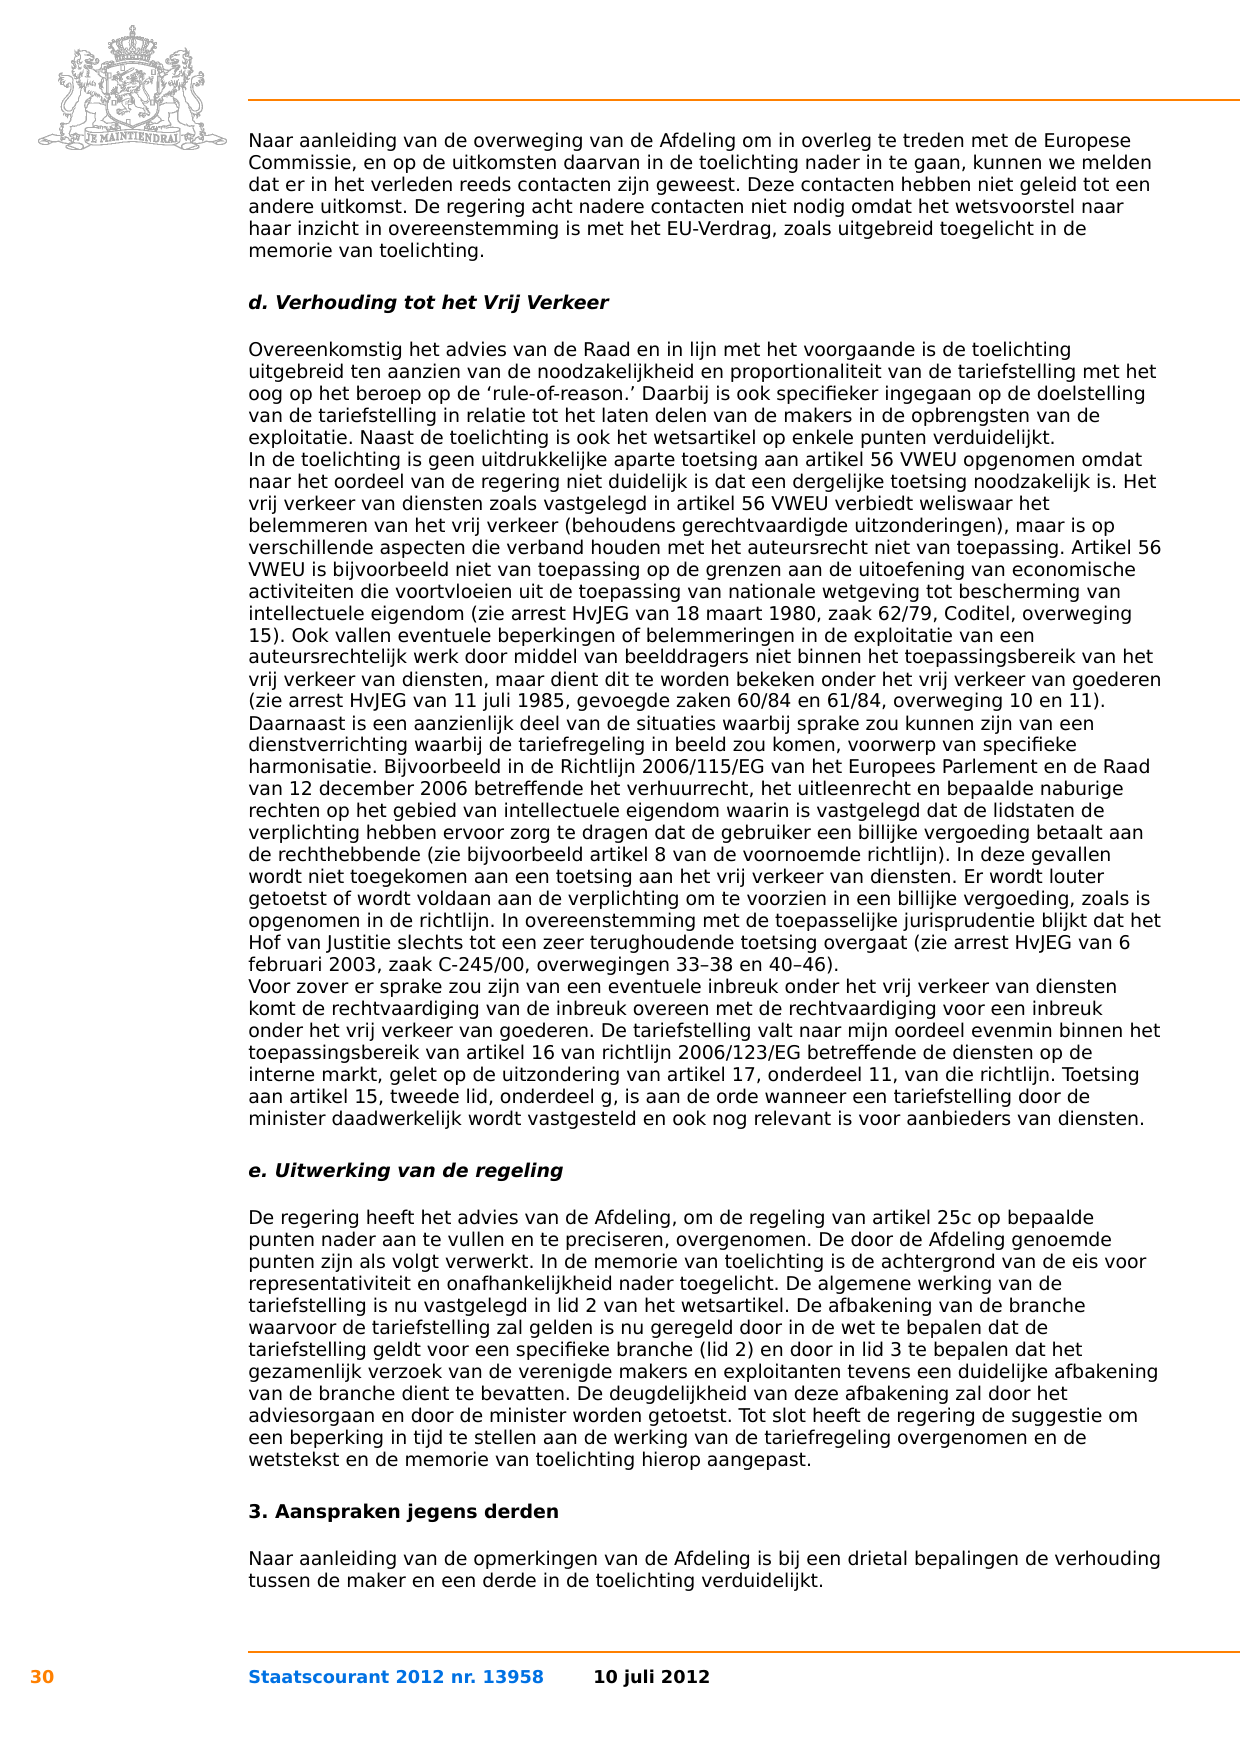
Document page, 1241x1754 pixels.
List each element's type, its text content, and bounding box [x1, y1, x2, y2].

text Overeenkomstig het advies van de Raad en in lijn met het voorgaande is de toelichting uitgebreid ten aanzien van de noodzakelijkheid en proportionaliteit van de tariefstelling met het oog op het beroep op de ‘rule-of-reason.’ Daarbij is ook specifieker ingegaan op de doelstelling van de tariefstelling in relatie tot het laten delen van de makers in de opbrengsten van de exploitatie. Naast de toelichting is ook het wetsartikel op enkele punten verduidelijkt. [248, 339, 1163, 449]
text Voor zover er sprake zou zijn van een eventuele inbreuk onder het vrij verkeer van diensten komt de rechtvaardiging van de inbreuk overeen met de rechtvaardiging voor een inbreuk onder het vrij verkeer van goederen. De tariefstelling valt naar mijn oordeel evenmin binnen het toepassingsbereik van artikel 16 van richtlijn 2006/123/EG betreffende de diensten op de interne markt, gelet op de uitzondering van artikel 17, onderdeel 11, van die richtlijn. Toetsing aan artikel 15, tweede lid, onderdeel g, is aan de orde wanneer een tariefstelling door de minister daadwerkelijk wordt vastgesteld en ook nog relevant is voor aanbieders van diensten. [248, 976, 1163, 1130]
subtitle e. Uitwerking van de regeling [248, 1160, 1163, 1182]
text Naar aanleiding van de opmerkingen van de Afdeling is bij een drietal bepalingen de verhouding tussen de maker en een derde in de toelichting verduidelijkt. [248, 1548, 1163, 1592]
text Daarnaast is een aanzienlijk deel van de situaties waarbij sprake zou kunnen zijn van een dienstverrichting waarbij de tariefregeling in beeld zou komen, voorwerp van specifieke harmonisatie. Bijvoorbeeld in de Richtlijn 2006/115/EG van het Europees Parlement en de Raad van 12 december 2006 betreffende het verhuurrecht, het uitleenrecht en bepaalde naburige rechten op het gebied van intellectuele eigendom waarin is vastgelegd dat de lidstaten de verplichting hebben ervoor zorg te dragen dat de gebruiker een billijke vergoeding betaalt aan de rechthebbende (zie bijvoorbeeld artikel 8 van de voornoemde richtlijn). In deze gevallen wordt niet toegekomen aan een toetsing aan het vrij verkeer van diensten. Er wordt louter getoetst of wordt voldaan aan de verplichting om te voorzien in een billijke vergoeding, zoals is opgenomen in de richtlijn. In overeenstemming met de toepasselijke jurisprudentie blijkt dat het Hof van Justitie slechts tot een zeer terughoudende toetsing overgaat (zie arrest HvJEG van 6 februari 2003, zaak C-245/00, overwegingen 33–38 en 40–46). [248, 712, 1163, 976]
text De regering heeft het advies van de Afdeling, om de regeling van artikel 25c op bepaalde punten nader aan te vullen en te preciseren, overgenomen. De door de Afdeling genoemde punten zijn als volgt verwerkt. In de memorie van toelichting is de achtergrond van de eis voor representativiteit en onafhankelijkheid nader toegelicht. De algemene werking van de tariefstelling is nu vastgelegd in lid 2 van het wetsartikel. De afbakening van de branche waarvoor de tariefstelling zal gelden is nu geregeld door in de wet te bepalen dat de tariefstelling geldt voor een specifieke branche (lid 2) en door in lid 3 te bepalen dat het gezamenlijk verzoek van de verenigde makers en exploitanten tevens een duidelijke afbakening van de branche dient te bevatten. De deugdelijkheid van deze afbakening zal door het adviesorgaan en door de minister worden getoetst. Tot slot heeft de regering de suggestie om een beperking in tijd te stellen aan de werking van de tariefregeling overgenomen en de wetstekst en de memorie van toelichting hierop aangepast. [248, 1207, 1163, 1471]
text In de toelichting is geen uitdrukkelijke aparte toetsing aan artikel 56 VWEU opgenomen omdat naar het oordeel van de regering niet duidelijk is dat een dergelijke toetsing noodzakelijk is. Het vrij verkeer van diensten zoals vastgelegd in artikel 56 VWEU verbiedt weliswaar het belemmeren van het vrij verkeer (behoudens gerechtvaardigde uitzonderingen), maar is op verschillende aspecten die verband houden met het auteursrecht niet van toepassing. Artikel 56 VWEU is bijvoorbeeld niet van toepassing op de grenzen aan de uitoefening van economische activiteiten die voortvloeien uit de toepassing van nationale wetgeving tot bescherming van intellectuele eigendom (zie arrest HvJEG van 18 maart 1980, zaak 62/79, Coditel, overweging 15). Ook vallen eventuele beperkingen of belemmeringen in de exploitatie van een auteursrechtelijk werk door middel van beelddragers niet binnen het toepassingsbereik van het vrij verkeer van diensten, maar dient dit te worden bekeken onder het vrij verkeer van goederen (zie arrest HvJEG van 11 juli 1985, gevoegde zaken 60/84 en 61/84, overweging 10 en 11). [248, 449, 1163, 712]
subtitle d. Verhouding tot het Vrij Verkeer [248, 292, 1163, 314]
text Naar aanleiding van de overweging van de Afdeling om in overleg te treden met de Europese Commissie, en op de uitkomsten daarvan in de toelichting nader in te gaan, kunnen we melden dat er in het verleden reeds contacten zijn geweest. Deze contacten hebben niet geleid tot een andere uitkomst. De regering acht nadere contacten niet nodig omdat het wetsvoorstel naar haar inzicht in overeenstemming is met het EU-Verdrag, zoals uitgebreid toegelicht in de memorie van toelichting. [248, 130, 1163, 262]
subtitle 3. Aanspraken jegens derden [248, 1501, 1163, 1523]
picture [38, 25, 227, 150]
